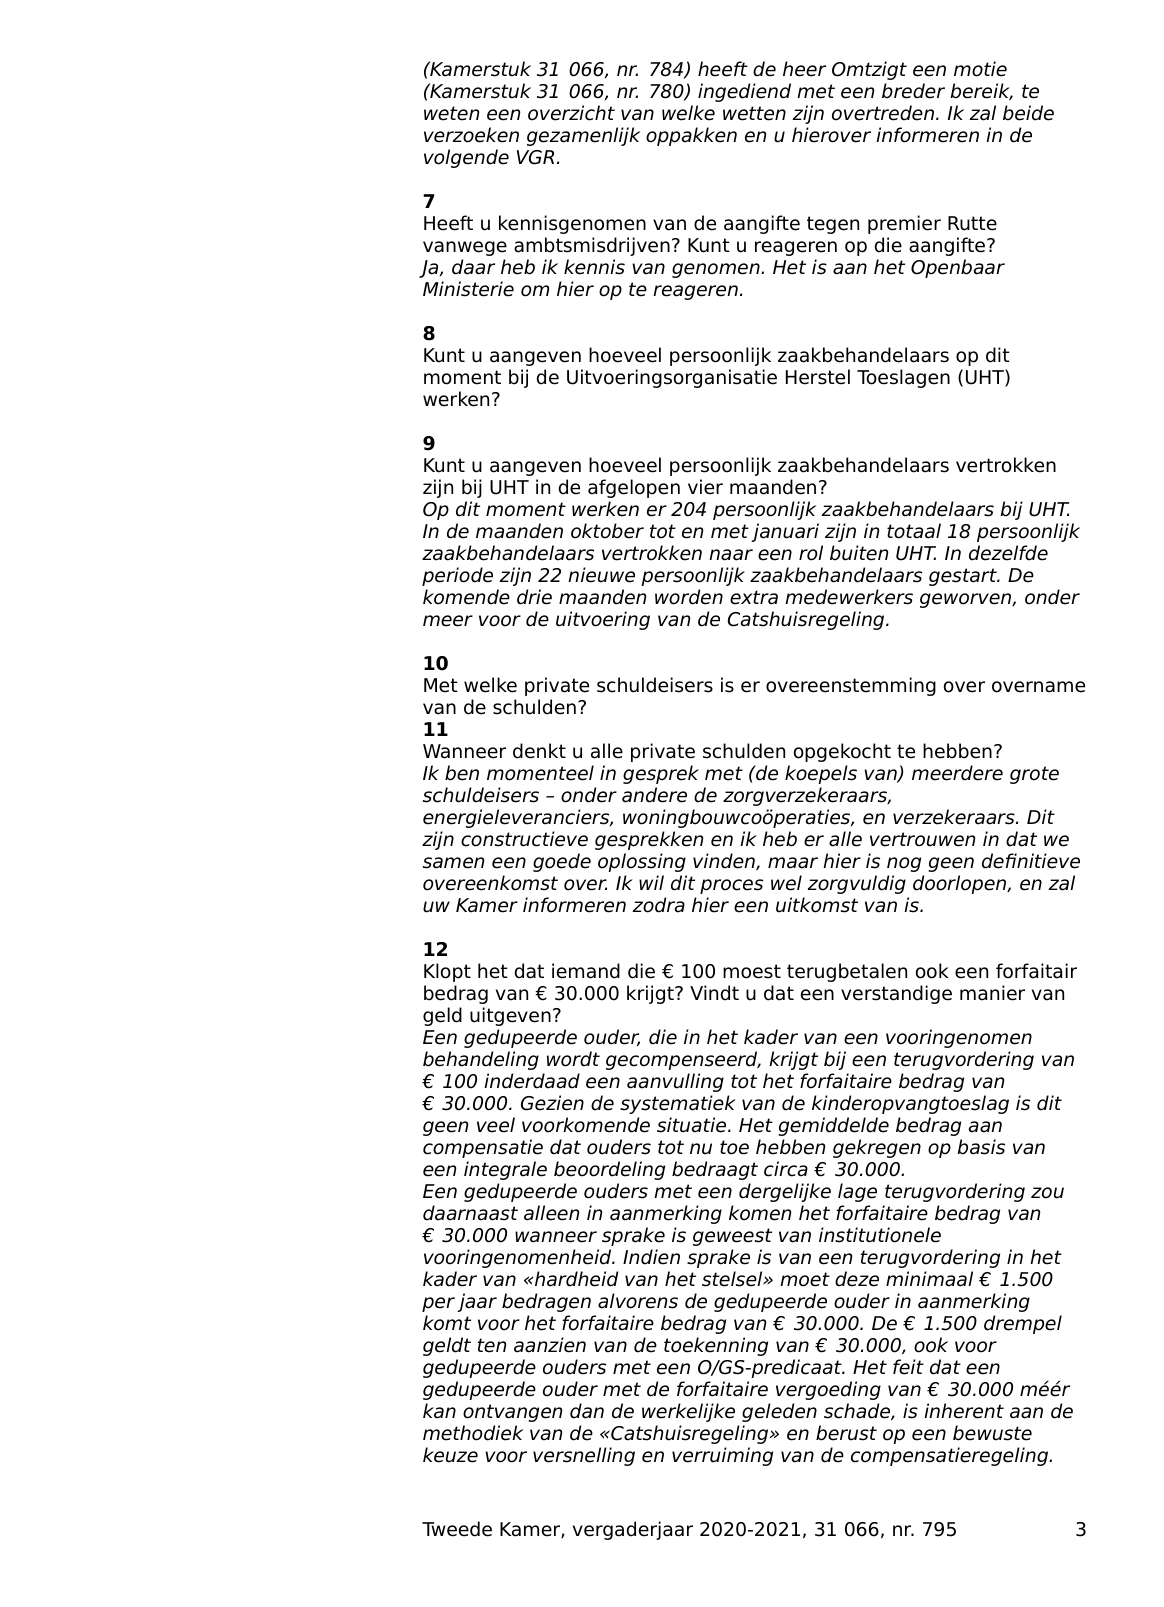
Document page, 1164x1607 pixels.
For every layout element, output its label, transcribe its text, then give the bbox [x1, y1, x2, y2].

text (Kamerstuk 31 066, nr. 784) heeft de heer Omtzigt een motie (Kamerstuk 31 066, nr. 780) ingediend met een breder bereik, te weten een overzicht van welke wetten zijn overtreden. Ik zal beide verzoeken gezamenlijk oppakken en u hierover informeren in de volgende VGR. [422, 59, 1087, 169]
text Klopt het dat iemand die € 100 moest terugbetalen ook een forfaitair bedrag van € 30.000 krijgt? Vindt u dat een verstandige manier van geld uitgeven? [422, 961, 1087, 1027]
text Op dit moment werken er 204 persoonlijk zaakbehandelaars bij UHT. In de maanden oktober tot en met januari zijn in totaal 18 persoonlijk zaakbehandelaars vertrokken naar een rol buiten UHT. In dezelfde periode zijn 22 nieuwe persoonlijk zaakbehandelaars gestart. De komende drie maanden worden extra medewerkers geworven, onder meer voor de uitvoering van de Catshuisregeling. [422, 499, 1087, 631]
text 8 [422, 323, 1087, 345]
text 11 [422, 719, 1087, 741]
text Ja, daar heb ik kennis van genomen. Het is aan het Openbaar Ministerie om hier op te reageren. [422, 257, 1087, 301]
text Wanneer denkt u alle private schulden opgekocht te hebben? [422, 741, 1087, 763]
text Met welke private schuldeisers is er overeenstemming over overname van de schulden? [422, 675, 1087, 719]
text Een gedupeerde ouder, die in het kader van een vooringenomen behandeling wordt gecompenseerd, krijgt bij een terugvordering van € 100 inderdaad een aanvulling tot het forfaitaire bedrag van € 30.000. Gezien de systematiek van de kinderopvangtoeslag is dit geen veel voorkomende situatie. Het gemiddelde bedrag aan compensatie dat ouders tot nu toe hebben gekregen op basis van een integrale beoordeling bedraagt circa € 30.000. [422, 1027, 1087, 1181]
text 9 [422, 433, 1087, 455]
text 12 [422, 939, 1087, 961]
text Kunt u aangeven hoeveel persoonlijk zaakbehandelaars vertrokken zijn bij UHT in de afgelopen vier maanden? [422, 455, 1087, 499]
text 10 [422, 653, 1087, 675]
text Een gedupeerde ouders met een dergelijke lage terugvordering zou daarnaast alleen in aanmerking komen het forfaitaire bedrag van € 30.000 wanneer sprake is geweest van institutionele vooringenomenheid. Indien sprake is van een terugvordering in het kader van «hardheid van het stelsel» moet deze minimaal € 1.500 per jaar bedragen alvorens de gedupeerde ouder in aanmerking komt voor het forfaitaire bedrag van € 30.000. De € 1.500 drempel geldt ten aanzien van de toekenning van € 30.000, ook voor gedupeerde ouders met een O/GS-predicaat. Het feit dat een gedupeerde ouder met de forfaitaire vergoeding van € 30.000 méér kan ontvangen dan de werkelijke geleden schade, is inherent aan de methodiek van de «Catshuisregeling» en berust op een bewuste keuze voor versnelling en verruiming van de compensatieregeling. [422, 1181, 1087, 1467]
text Heeft u kennisgenomen van de aangifte tegen premier Rutte vanwege ambtsmisdrijven? Kunt u reageren op die aangifte? [422, 213, 1087, 257]
text 7 [422, 191, 1087, 213]
text Kunt u aangeven hoeveel persoonlijk zaakbehandelaars op dit moment bij de Uitvoeringsorganisatie Herstel Toeslagen (UHT) werken? [422, 345, 1087, 411]
text Ik ben momenteel in gesprek met (de koepels van) meerdere grote schuldeisers – onder andere de zorgverzekeraars, energieleveranciers, woningbouwcoöperaties, en verzekeraars. Dit zijn constructieve gesprekken en ik heb er alle vertrouwen in dat we samen een goede oplossing vinden, maar hier is nog geen definitieve overeenkomst over. Ik wil dit proces wel zorgvuldig doorlopen, en zal uw Kamer informeren zodra hier een uitkomst van is. [422, 763, 1087, 917]
